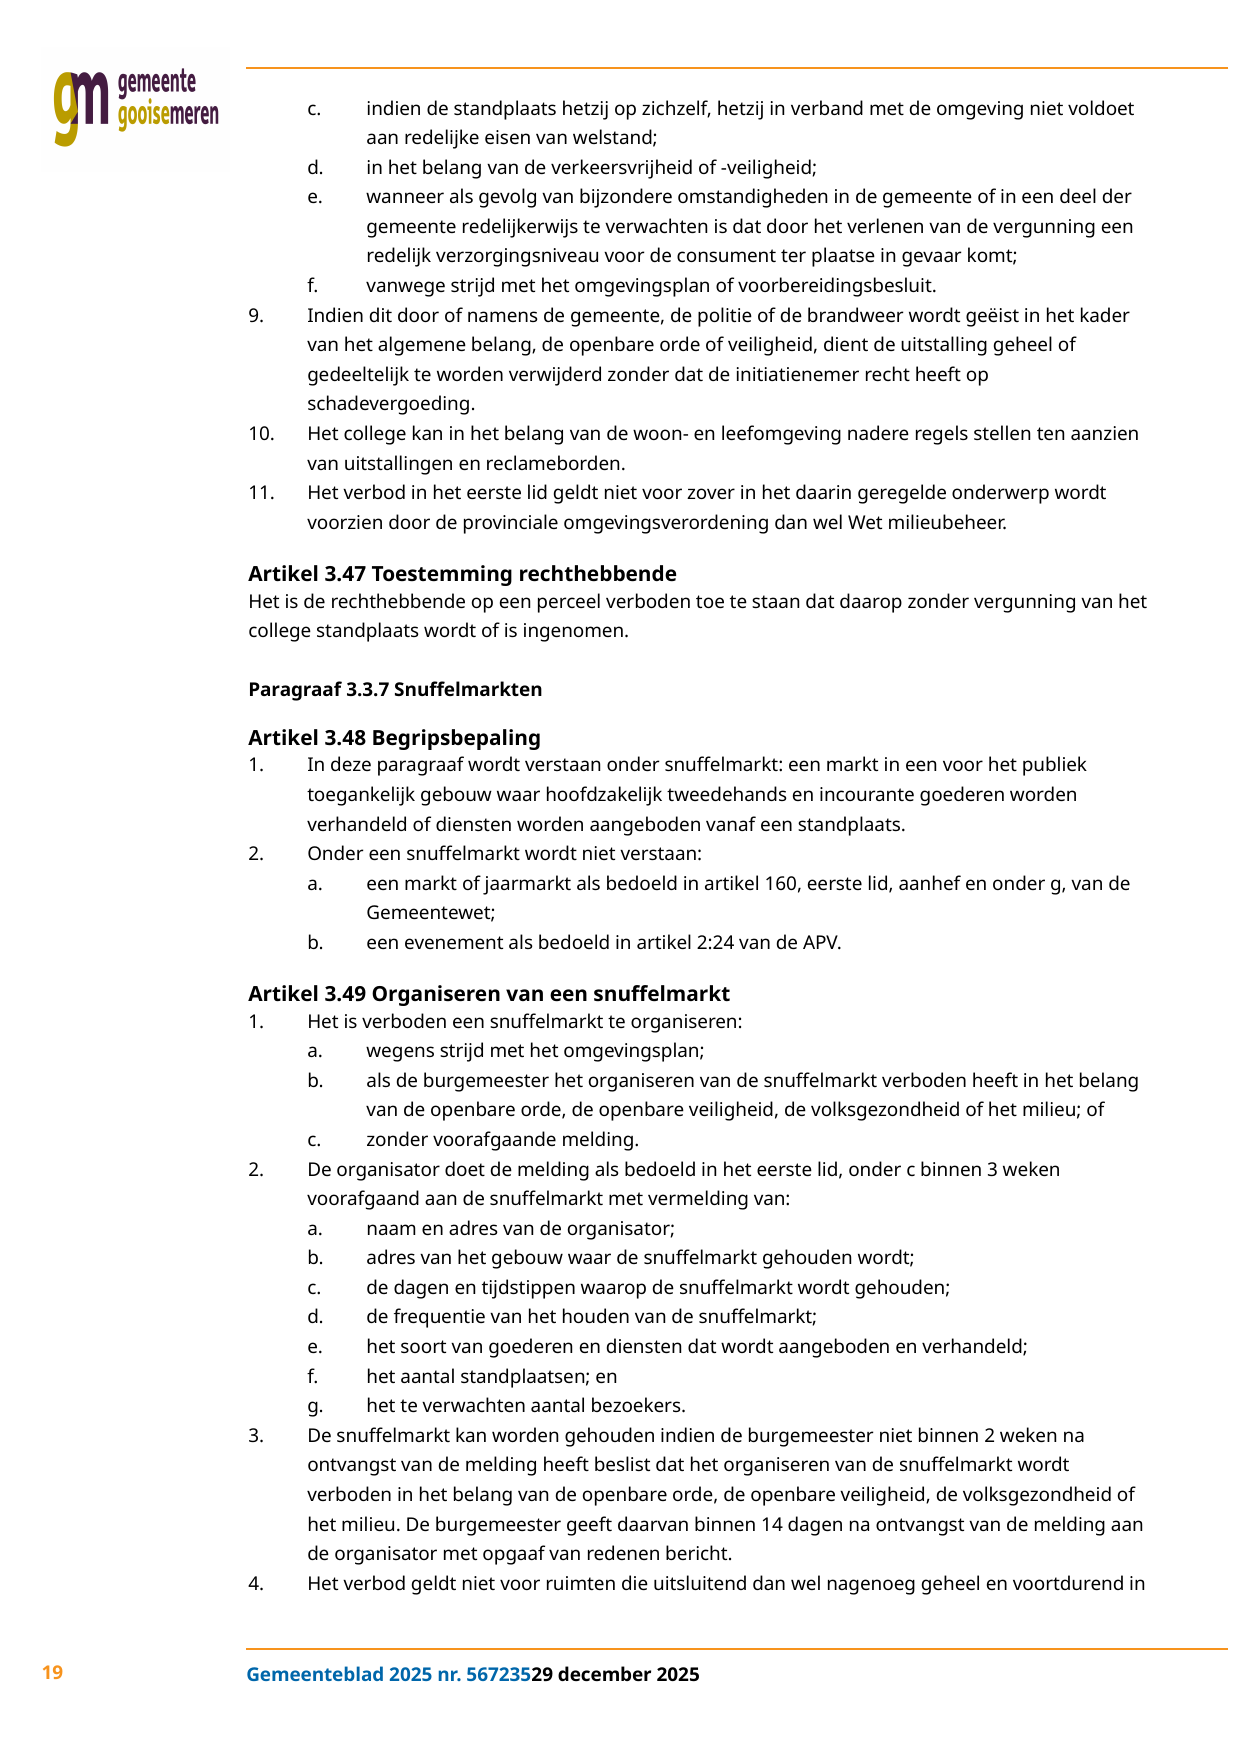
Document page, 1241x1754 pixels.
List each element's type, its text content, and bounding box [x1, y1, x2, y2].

list als de burgemeester het organiseren van de snuffelmarkt verboden heeft in het belang van de openbare orde, de openbare veiligheid, de volksgezondheid of het milieu; of [307, 1067, 1152, 1122]
list in het belang van de verkeersvrijheid of -veiligheid; [307, 154, 1152, 180]
text Het is de rechthebbende op een perceel verboden toe te staan dat daarop zonder vergunning van het college standplaats wordt of is ingenomen. [248, 588, 1152, 643]
list De snuffelmarkt kan worden gehouden indien de burgemeester niet binnen 2 weken na ontvangst van de melding heeft beslist dat het organiseren van de snuffelmarkt wordt verboden in het belang van de openbare orde, de openbare veiligheid, de volksgezondheid of het milieu. De burgemeester geeft daarvan binnen 14 dagen na ontvangst van de melding aan de organisator met opgaaf van redenen bericht. [248, 1422, 1152, 1566]
list Het verbod in het eerste lid geldt niet voor zover in het daarin geregelde onderwerp wordt voorzien door de provinciale omgevingsverordening dan wel Wet milieubeheer. [248, 479, 1152, 535]
list een markt of jaarmarkt als bedoeld in artikel 160, eerste lid, aanhef en onder g, van de Gemeentewet; [307, 870, 1152, 925]
list In deze paragraaf wordt verstaan onder snuffelmarkt: een markt in een voor het publiek toegankelijk gebouw waar hoofdzakelijk tweedehands en incourante goederen worden verhandeld of diensten worden aangeboden vanaf een standplaats. [248, 752, 1152, 836]
list het aantal standplaatsen; en [307, 1363, 1152, 1389]
text Artikel 3.47 Toestemming rechthebbende [248, 559, 1152, 588]
list wegens strijd met het omgevingsplan; [307, 1037, 1152, 1063]
list De organisator doet de melding als bedoeld in het eerste lid, onder c binnen 3 weken voorafgaand aan de snuffelmarkt met vermelding van: [248, 1156, 1152, 1211]
list Indien dit door of namens de gemeente, de politie of de brandweer wordt geëist in het kader van het algemene belang, de openbare orde of veiligheid, dient de uitstalling geheel of gedeeltelijk te worden verwijderd zonder dat de initiatienemer recht heeft op schadevergoeding. [248, 302, 1152, 416]
text Artikel 3.48 Begripsbepaling [248, 723, 1152, 752]
list het te verwachten aantal bezoekers. [307, 1392, 1152, 1418]
list de dagen en tijdstippen waarop de snuffelmarkt wordt gehouden; [307, 1274, 1152, 1300]
list zonder voorafgaande melding. [307, 1126, 1152, 1152]
list indien de standplaats hetzij op zichzelf, hetzij in verband met de omgeving niet voldoet aan redelijke eisen van welstand; [307, 95, 1152, 150]
list adres van het gebouw waar de snuffelmarkt gehouden wordt; [307, 1244, 1152, 1270]
list een evenement als bedoeld in artikel 2:24 van de APV. [307, 929, 1152, 955]
list het soort van goederen en diensten dat wordt aangeboden en verhandeld; [307, 1333, 1152, 1359]
list wanneer als gevolg van bijzondere omstandigheden in de gemeente of in een deel der gemeente redelijkerwijs te verwachten is dat door het verlenen van de vergunning een redelijk verzorgingsniveau voor de consument ter plaatse in gevaar komt; [307, 183, 1152, 268]
list de frequentie van het houden van de snuffelmarkt; [307, 1304, 1152, 1329]
list Het is verboden een snuffelmarkt te organiseren: [248, 1008, 1152, 1034]
list vanwege strijd met het omgevingsplan of voorbereidingsbesluit. [307, 272, 1152, 298]
list Het verbod geldt niet voor ruimten die uitsluitend dan wel nagenoeg geheel en voortdurend in [248, 1570, 1152, 1596]
text Artikel 3.49 Organiseren van een snuffelmarkt [248, 979, 1152, 1008]
list Het college kan in het belang van de woon- en leefomgeving nadere regels stellen ten aanzien van uitstallingen en reclameborden. [248, 420, 1152, 476]
list Onder een snuffelmarkt wordt niet verstaan: [248, 840, 1152, 866]
picture [41, 47, 231, 172]
text Paragraaf 3.3.7 Snuffelmarkten [248, 677, 1152, 702]
list naam en adres van de organisator; [307, 1215, 1152, 1241]
